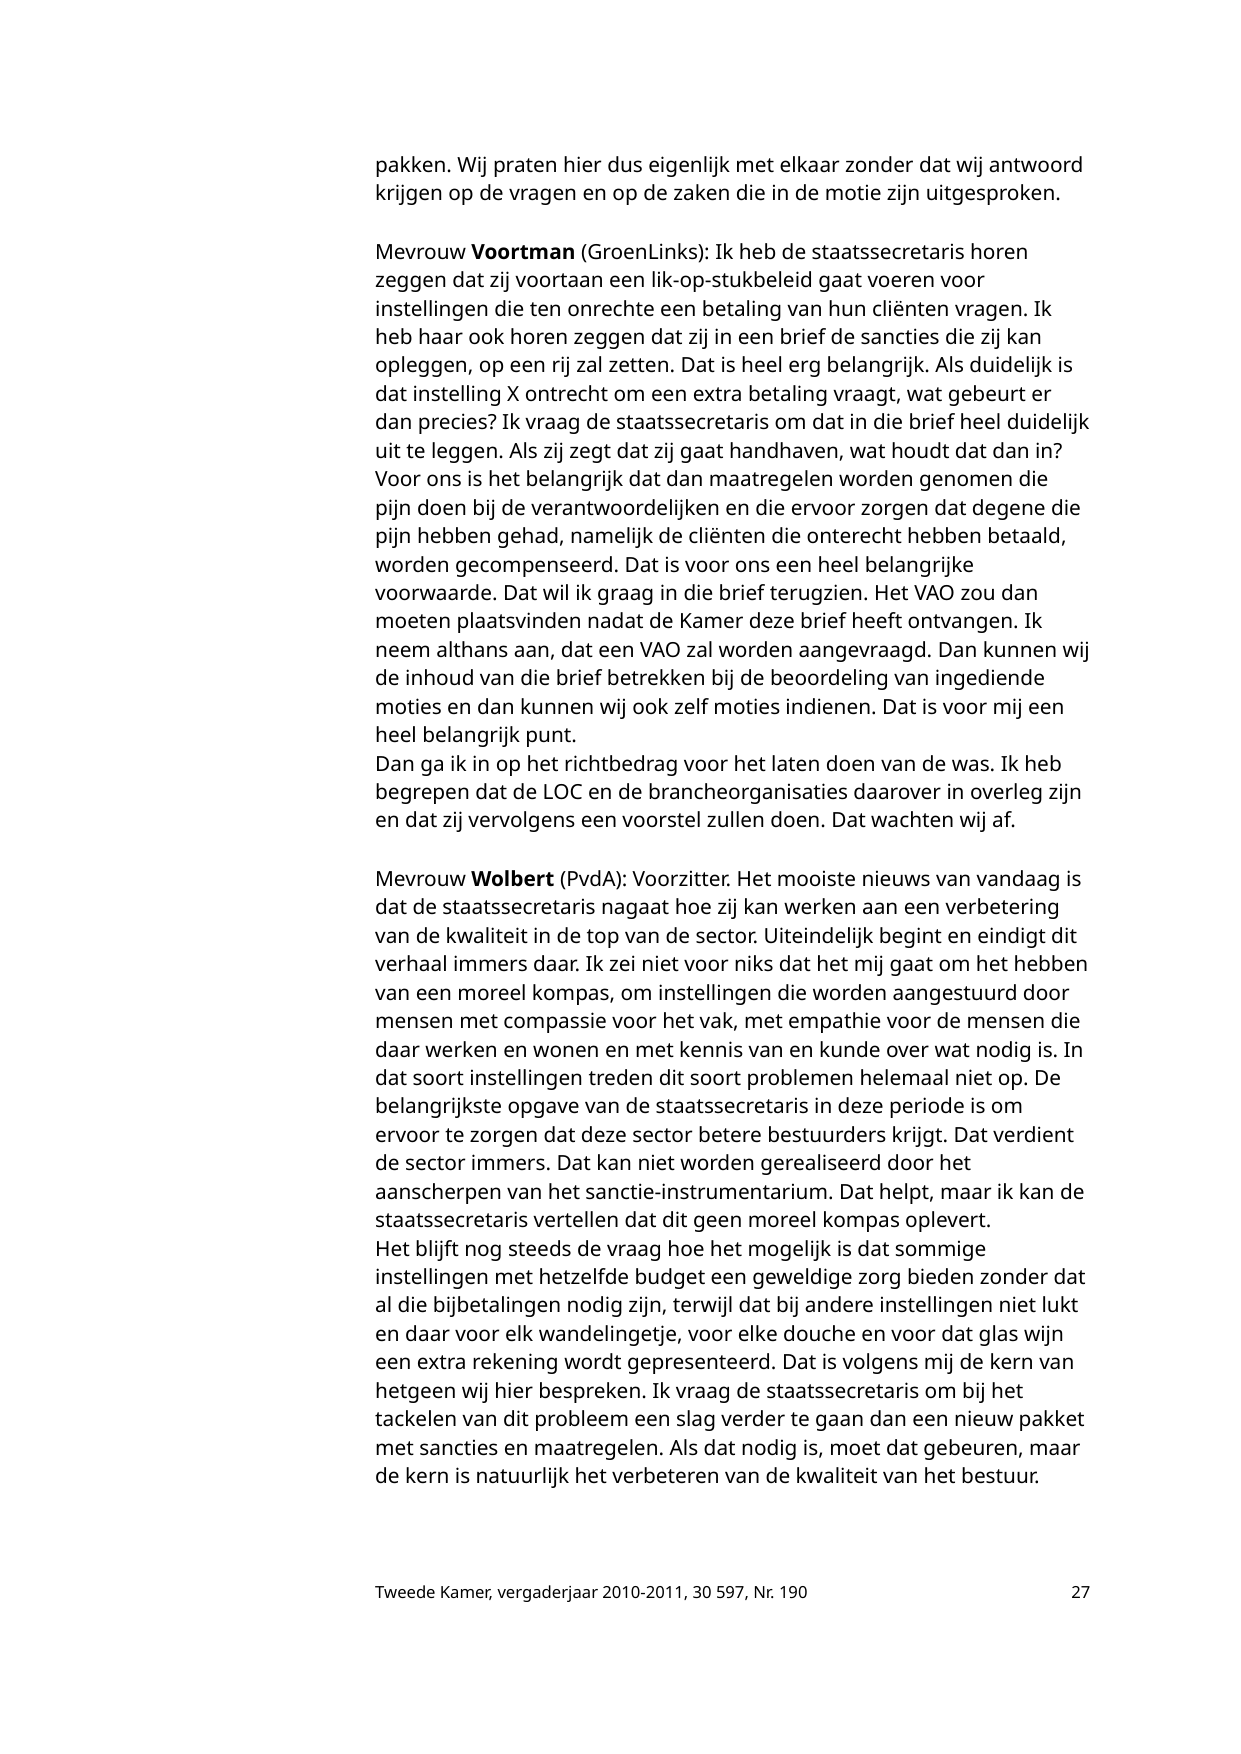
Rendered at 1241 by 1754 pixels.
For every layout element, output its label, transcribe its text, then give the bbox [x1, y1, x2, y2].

text Mevrouw Voortman (GroenLinks): Ik heb de staatssecretaris horen zeggen dat zij voortaan een lik-op-stukbeleid gaat voeren voor instellingen die ten onrechte een betaling van hun cliënten vragen. Ik heb haar ook horen zeggen dat zij in een brief de sancties die zij kan opleggen, op een rij zal zetten. Dat is heel erg belangrijk. Als duidelijk is dat instelling X ontrecht om een extra betaling vraagt, wat gebeurt er dan precies? Ik vraag de staatssecretaris om dat in die brief heel duidelijk uit te leggen. Als zij zegt dat zij gaat handhaven, wat houdt dat dan in? Voor ons is het belangrijk dat dan maatregelen worden genomen die pijn doen bij de verantwoordelijken en die ervoor zorgen dat degene die pijn hebben gehad, namelijk de cliënten die onterecht hebben betaald, worden gecompenseerd. Dat is voor ons een heel belangrijke voorwaarde. Dat wil ik graag in die brief terugzien. Het VAO zou dan moeten plaatsvinden nadat de Kamer deze brief heeft ontvangen. Ik neem althans aan, dat een VAO zal worden aangevraagd. Dan kunnen wij de inhoud van die brief betrekken bij de beoordeling van ingediende moties en dan kunnen wij ook zelf moties indienen. Dat is voor mij een heel belangrijk punt. [375, 237, 1090, 749]
text Het blijft nog steeds de vraag hoe het mogelijk is dat sommige instellingen met hetzelfde budget een geweldige zorg bieden zonder dat al die bijbetalingen nodig zijn, terwijl dat bij andere instellingen niet lukt en daar voor elk wandelingetje, voor elke douche en voor dat glas wijn een extra rekening wordt gepresenteerd. Dat is volgens mij de kern van hetgeen wij hier bespreken. Ik vraag de staatssecretaris om bij het tackelen van dit probleem een slag verder te gaan dan een nieuw pakket met sancties en maatregelen. Als dat nodig is, moet dat gebeuren, maar de kern is natuurlijk het verbeteren van de kwaliteit van het bestuur. [375, 1234, 1090, 1490]
text Dan ga ik in op het richtbedrag voor het laten doen van de was. Ik heb begrepen dat de LOC en de brancheorganisaties daarover in overleg zijn en dat zij vervolgens een voorstel zullen doen. Dat wachten wij af. [375, 749, 1090, 834]
text Mevrouw Wolbert (PvdA): Voorzitter. Het mooiste nieuws van vandaag is dat de staatssecretaris nagaat hoe zij kan werken aan een verbetering van de kwaliteit in de top van de sector. Uiteindelijk begint en eindigt dit verhaal immers daar. Ik zei niet voor niks dat het mij gaat om het hebben van een moreel kompas, om instellingen die worden aangestuurd door mensen met compassie voor het vak, met empathie voor de mensen die daar werken en wonen en met kennis van en kunde over wat nodig is. In dat soort instellingen treden dit soort problemen helemaal niet op. De belangrijkste opgave van de staatssecretaris in deze periode is om ervoor te zorgen dat deze sector betere bestuurders krijgt. Dat verdient de sector immers. Dat kan niet worden gerealiseerd door het aanscherpen van het sanctie-instrumentarium. Dat helpt, maar ik kan de staatssecretaris vertellen dat dit geen moreel kompas oplevert. [375, 864, 1090, 1234]
text pakken. Wij praten hier dus eigenlijk met elkaar zonder dat wij antwoord krijgen op de vragen en op de zaken die in de motie zijn uitgesproken. [375, 150, 1090, 207]
